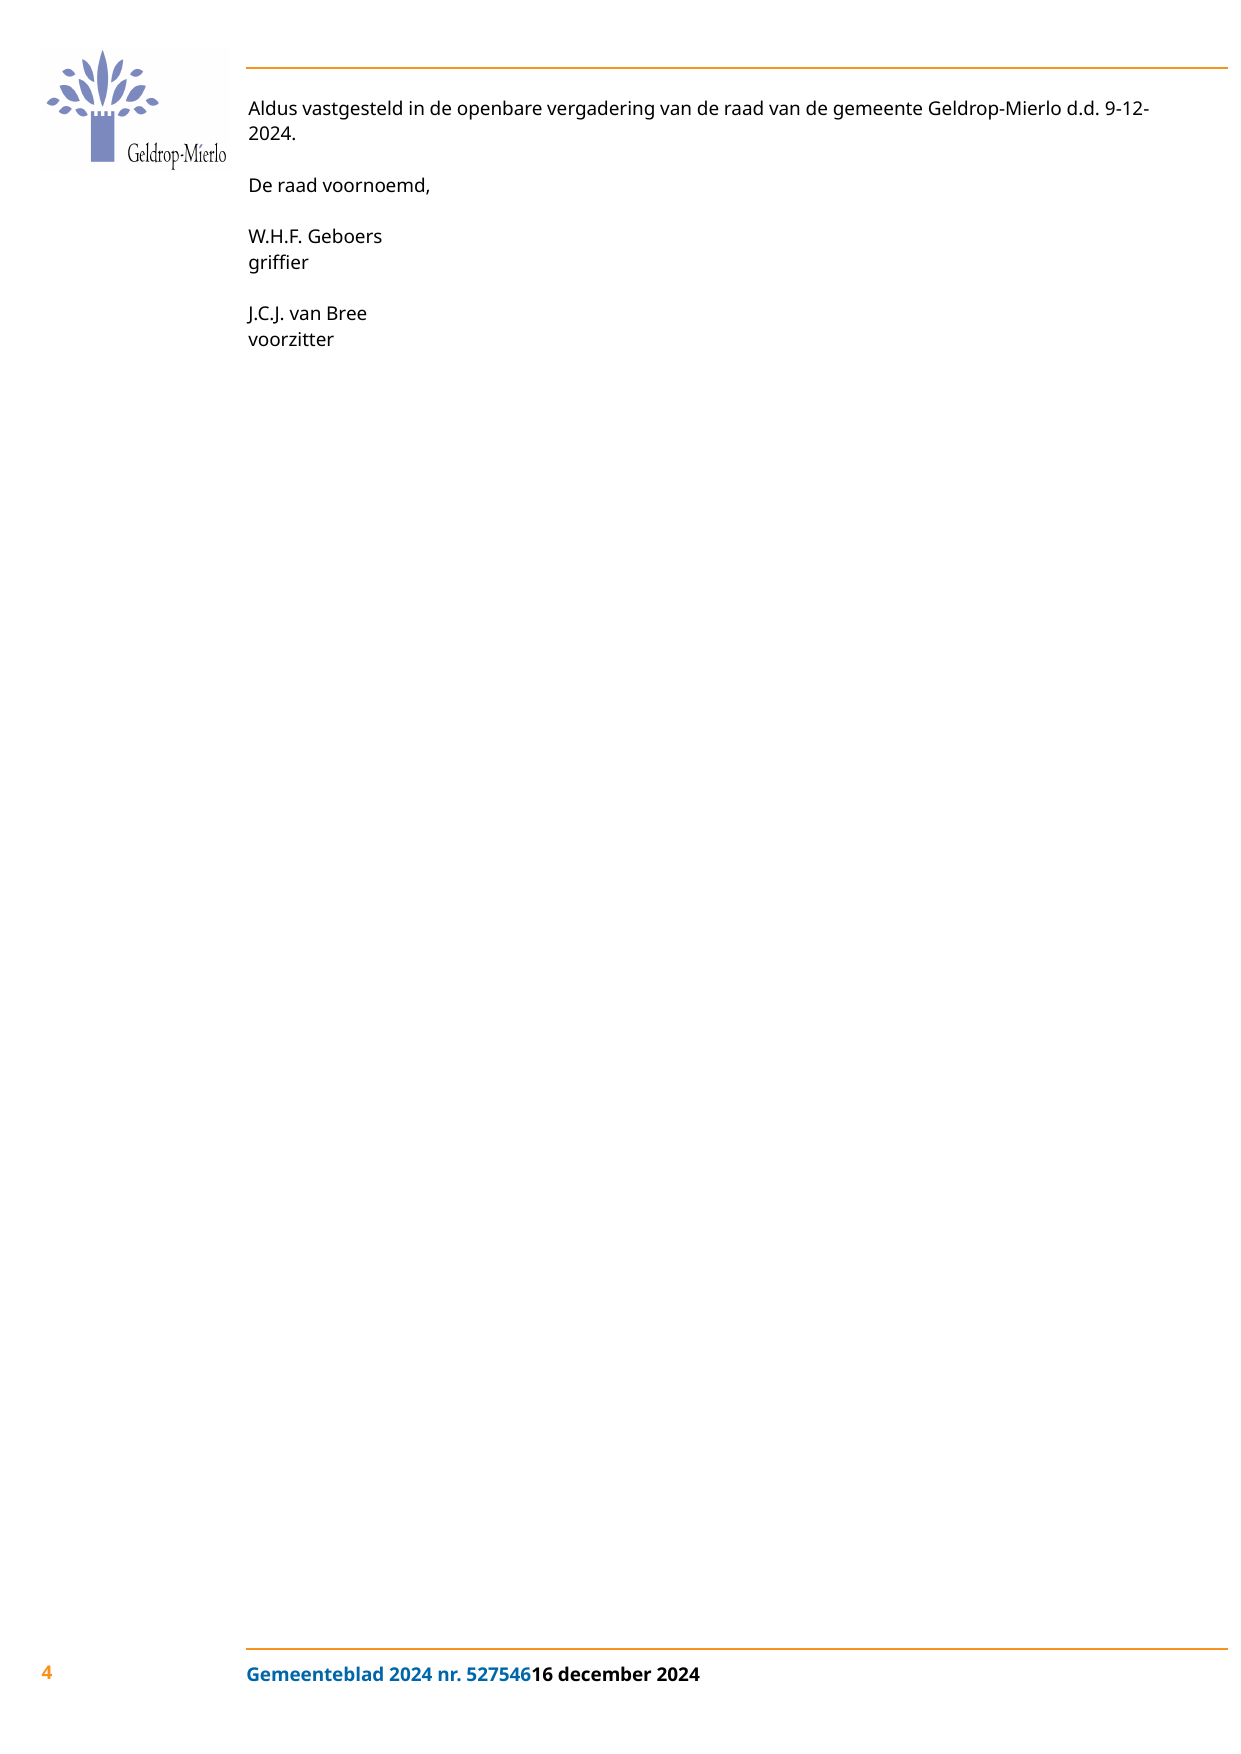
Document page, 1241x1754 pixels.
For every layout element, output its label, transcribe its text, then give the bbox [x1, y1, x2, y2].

picture [41, 47, 231, 172]
text griffier [248, 249, 1152, 275]
text voorzitter [248, 326, 1152, 352]
text De raad voornoemd, [248, 172, 1152, 198]
text W.H.F. Geboers [248, 223, 1152, 249]
text Aldus vastgesteld in de openbare vergadering van de raad van de gemeente Geldrop-Mierlo d.d. 9-12-2024. [248, 95, 1152, 146]
text J.C.J. van Bree [248, 301, 1152, 326]
